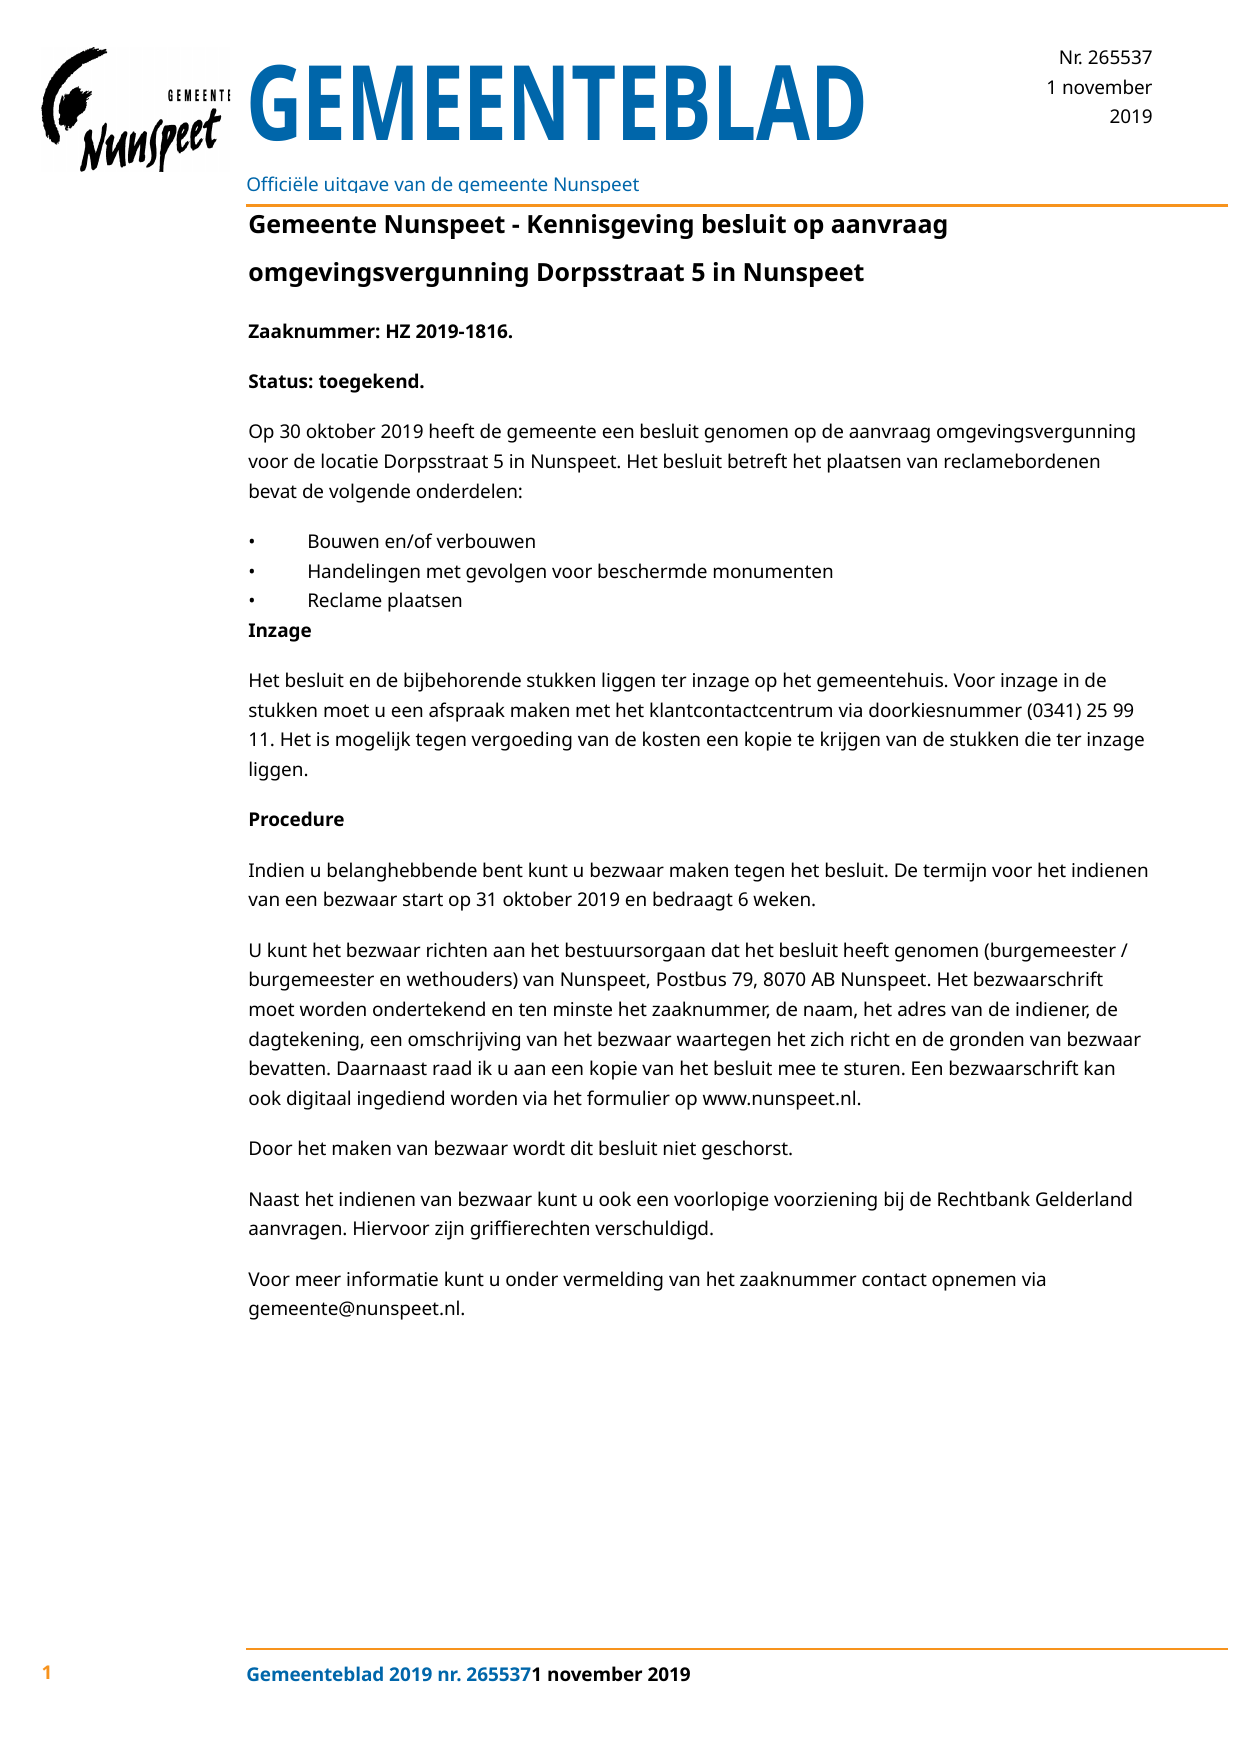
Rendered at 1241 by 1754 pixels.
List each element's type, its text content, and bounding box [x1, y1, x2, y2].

list Bouwen en/of verbouwen [248, 528, 1152, 554]
text Status: toegekend. [248, 368, 1152, 394]
text Inzage [248, 617, 1152, 643]
text Het besluit en de bijbehorende stukken liggen ter inzage op het gemeentehuis. Voor inzage in de stukken moet u een afspraak maken met het klantcontactcentrum via doorkiesnummer (0341) 25 99 11. Het is mogelijk tegen vergoeding van de kosten een kopie te krijgen van de stukken die ter inzage liggen. [248, 667, 1152, 782]
text Indien u belanghebbende bent kunt u bezwaar maken tegen het besluit. De termijn voor het indienen van een bezwaar start op 31 oktober 2019 en bedraagt 6 weken. [248, 857, 1152, 912]
text Procedure [248, 807, 1152, 832]
list Handelingen met gevolgen voor beschermde monumenten [248, 558, 1152, 584]
text Door het maken van bezwaar wordt dit besluit niet geschorst. [248, 1135, 1152, 1161]
text Voor meer informatie kunt u onder vermelding van het zaaknummer contact opnemen via gemeente@nunspeet.nl. [248, 1266, 1152, 1321]
picture [41, 47, 231, 172]
text Op 30 oktober 2019 heeft de gemeente een besluit genomen op de aanvraag omgevingsvergunning voor de locatie Dorpsstraat 5 in Nunspeet. Het besluit betreft het plaatsen van reclamebordenen bevat de volgende onderdelen: [248, 419, 1152, 504]
text Naast het indienen van bezwaar kunt u ook een voorlopige voorziening bij de Rechtbank Gelderland aanvragen. Hiervoor zijn griffierechten verschuldigd. [248, 1186, 1152, 1241]
list Reclame plaatsen [248, 587, 1152, 613]
text Zaaknummer: HZ 2019-1816. [248, 318, 1152, 344]
text U kunt het bezwaar richten aan het bestuursorgaan dat het besluit heeft genomen (burgemeester / burgemeester en wethouders) van Nunspeet, Postbus 79, 8070 AB Nunspeet. Het bezwaarschrift moet worden ondertekend en ten minste het zaaknummer, de naam, het adres van de indiener, de dagtekening, een omschrijving van het bezwaar waartegen het zich richt en de gronden van bezwaar bevatten. Daarnaast raad ik u aan een kopie van het besluit mee te sturen. Een bezwaarschrift kan ook digitaal ingediend worden via het formulier op www.nunspeet.nl. [248, 937, 1152, 1111]
text Gemeente Nunspeet - Kennisgeving besluit op aanvraag omgevingsvergunning Dorpsstraat 5 in Nunspeet [248, 207, 1152, 288]
